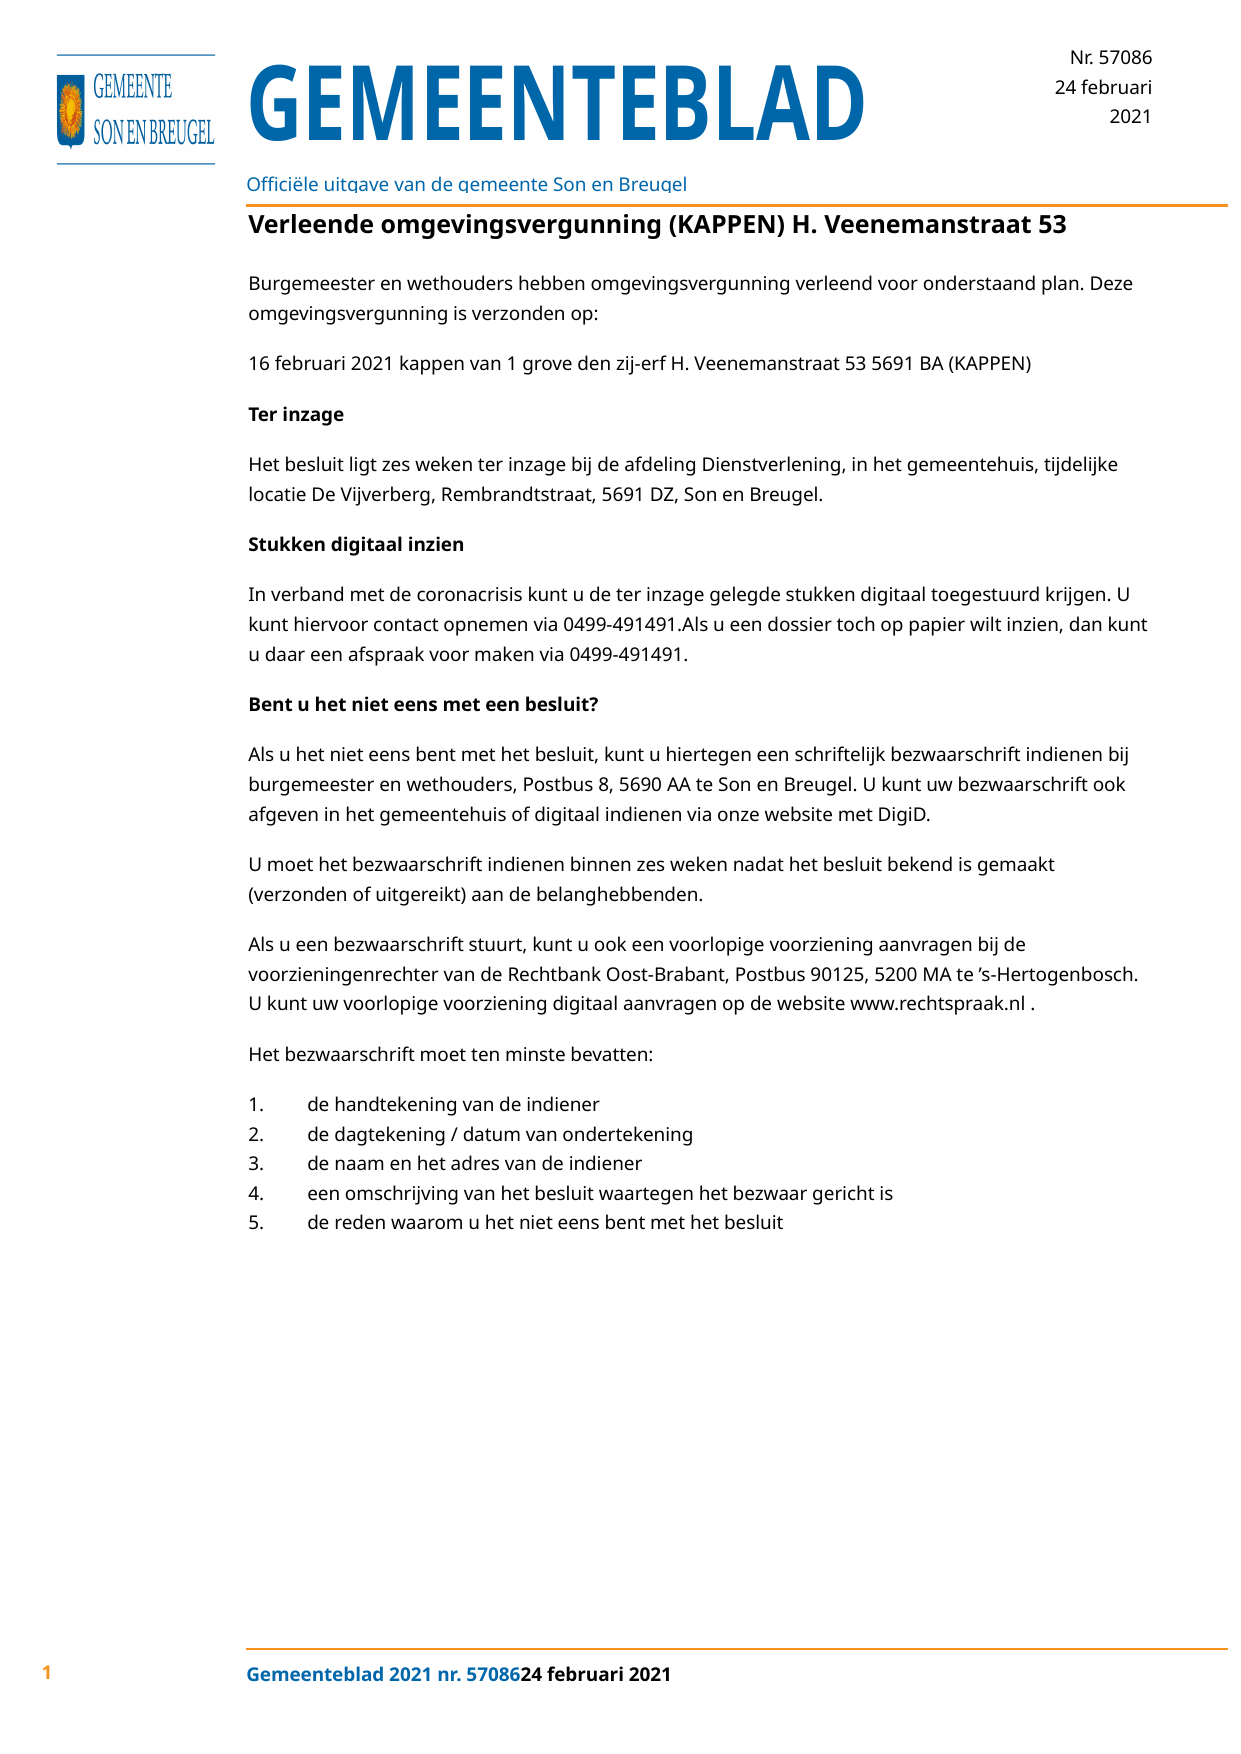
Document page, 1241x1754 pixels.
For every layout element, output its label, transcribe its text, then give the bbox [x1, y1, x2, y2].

text Stukken digitaal inzien [248, 531, 1152, 557]
list de reden waarom u het niet eens bent met het besluit [248, 1209, 1152, 1235]
text U moet het bezwaarschrift indienen binnen zes weken nadat het besluit bekend is gemaakt (verzonden of uitgereikt) aan de belanghebbenden. [248, 851, 1152, 906]
list de dagtekening / datum van ondertekening [248, 1121, 1152, 1146]
text Het bezwaarschrift moet ten minste bevatten: [248, 1041, 1152, 1066]
list de handtekening van de indiener [248, 1091, 1152, 1117]
text Het besluit ligt zes weken ter inzage bij de afdeling Dienstverlening, in het gemeentehuis, tijdelijke locatie De Vijverberg, Rembrandtstraat, 5691 DZ, Son en Breugel. [248, 451, 1152, 506]
text Ter inzage [248, 401, 1152, 426]
text Bent u het niet eens met een besluit? [248, 691, 1152, 717]
text Als u het niet eens bent met het besluit, kunt u hiertegen een schriftelijk bezwaarschrift indienen bij burgemeester en wethouders, Postbus 8, 5690 AA te Son en Breugel. U kunt uw bezwaarschrift ook afgeven in het gemeentehuis of digitaal indienen via onze website met DigiD. [248, 742, 1152, 826]
text Verleende omgevingsvergunning (KAPPEN) H. Veenemanstraat 53 [248, 207, 1152, 241]
text In verband met de coronacrisis kunt u de ter inzage gelegde stukken digitaal toegestuurd krijgen. U kunt hiervoor contact opnemen via 0499-491491.Als u een dossier toch op papier wilt inzien, dan kunt u daar een afspraak voor maken via 0499-491491. [248, 582, 1152, 666]
text Burgemeester en wethouders hebben omgevingsvergunning verleend voor onderstaand plan. Deze omgevingsvergunning is verzonden op: [248, 270, 1152, 326]
picture [41, 47, 231, 172]
list de naam en het adres van de indiener [248, 1150, 1152, 1176]
text Als u een bezwaarschrift stuurt, kunt u ook een voorlopige voorziening aanvragen bij de voorzieningenrechter van de Rechtbank Oost-Brabant, Postbus 90125, 5200 MA te ’s-Hertogenbosch. U kunt uw voorlopige voorziening digitaal aanvragen op de website www.rechtspraak.nl . [248, 931, 1152, 1016]
text 16 februari 2021 kappen van 1 grove den zij-erf H. Veenemanstraat 53 5691 BA (KAPPEN) [248, 350, 1152, 376]
list een omschrijving van het besluit waartegen het bezwaar gericht is [248, 1180, 1152, 1206]
